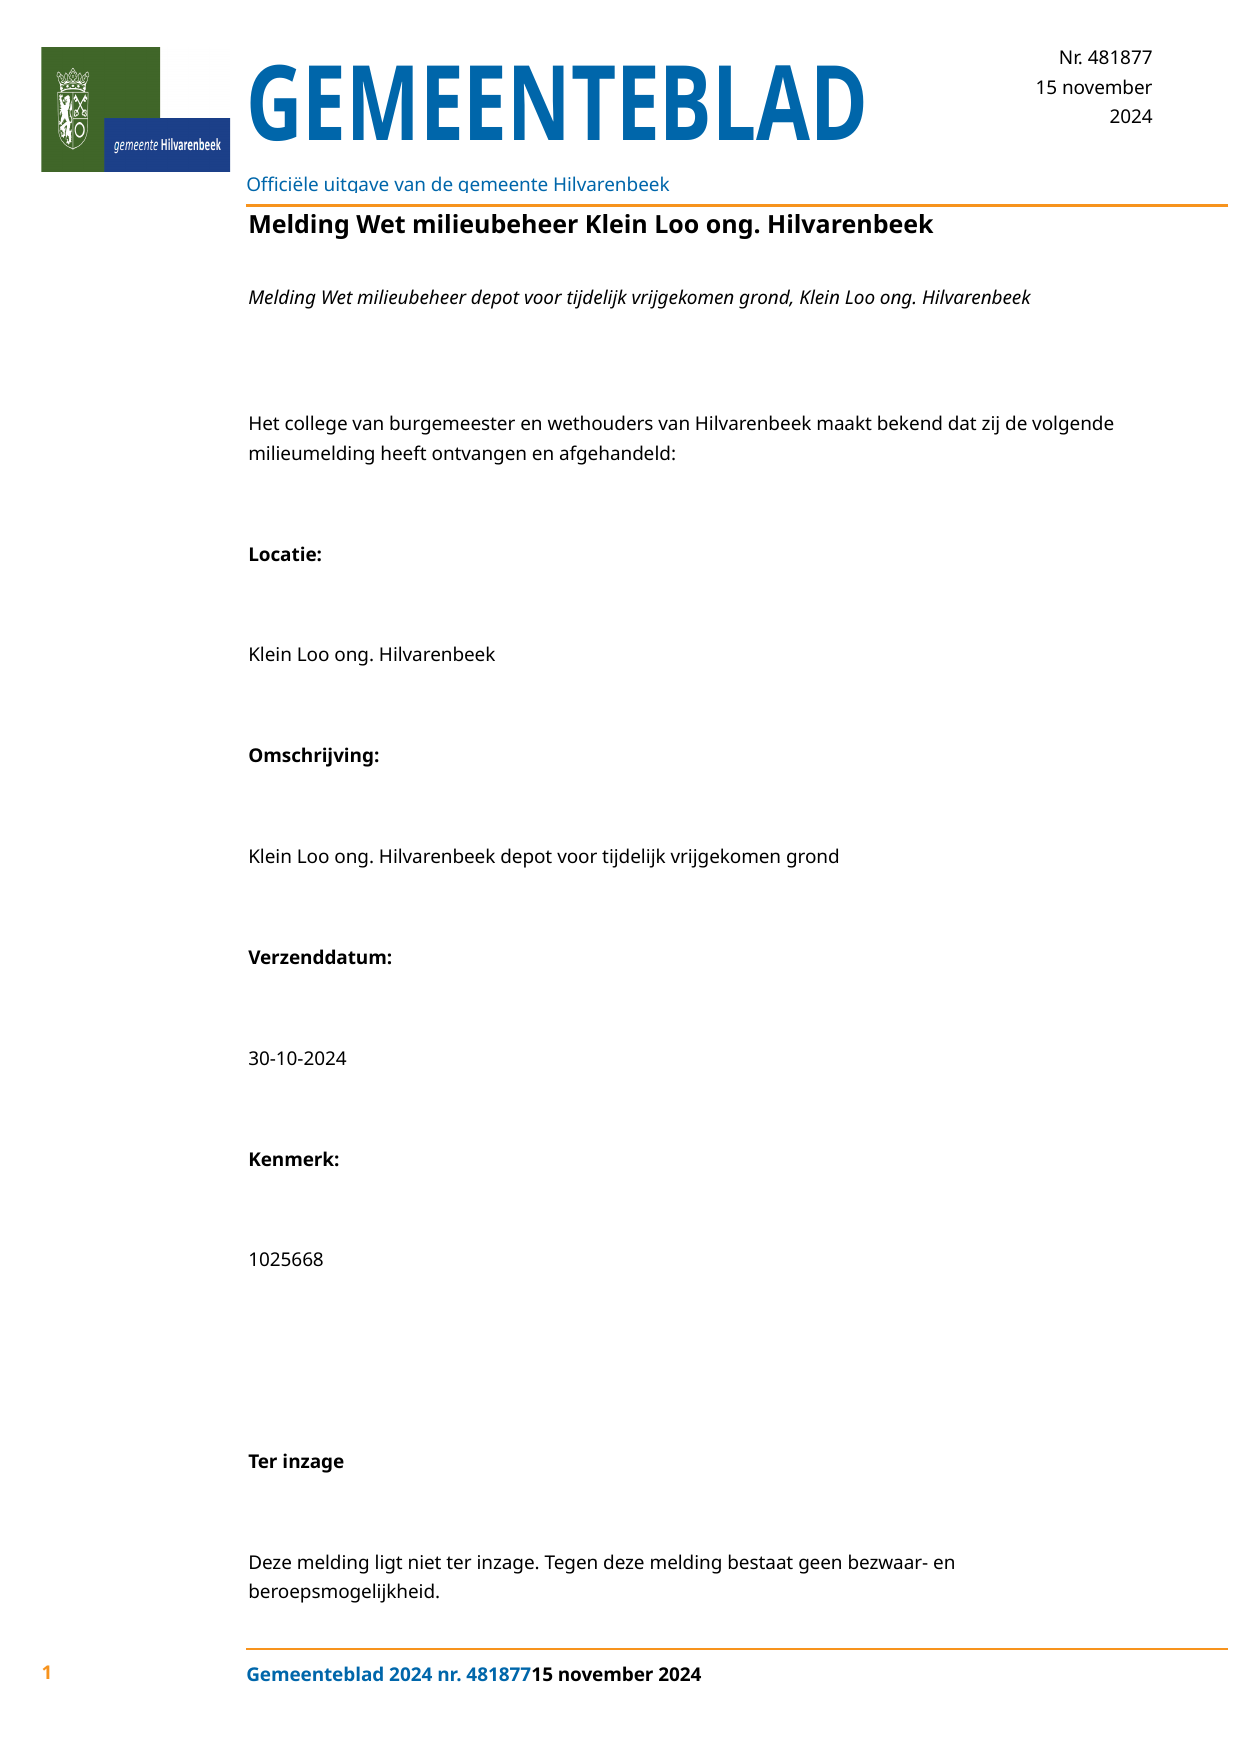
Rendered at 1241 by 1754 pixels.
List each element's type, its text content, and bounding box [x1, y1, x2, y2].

text 30-10-2024 [248, 1045, 1152, 1071]
text Kenmerk: [248, 1146, 1152, 1172]
text 1025668 [248, 1247, 1152, 1272]
text Locatie: [248, 541, 1152, 567]
picture [41, 47, 231, 172]
text Verzenddatum: [248, 944, 1152, 970]
text Melding Wet milieubeheer depot voor tijdelijk vrijgekomen grond, Klein Loo ong. Hilvarenbeek [248, 284, 1152, 309]
text Het college van burgemeester en wethouders van Hilvarenbeek maakt bekend dat zij de volgende milieumelding heeft ontvangen en afgehandeld: [248, 410, 1152, 466]
text Klein Loo ong. Hilvarenbeek depot voor tijdelijk vrijgekomen grond [248, 843, 1152, 869]
text Klein Loo ong. Hilvarenbeek [248, 642, 1152, 667]
text Ter inzage [248, 1448, 1152, 1474]
text Omschrijving: [248, 742, 1152, 768]
text Melding Wet milieubeheer Klein Loo ong. Hilvarenbeek [248, 207, 1152, 241]
text Deze melding ligt niet ter inzage. Tegen deze melding bestaat geen bezwaar- en beroepsmogelijkheid. [248, 1549, 1152, 1604]
